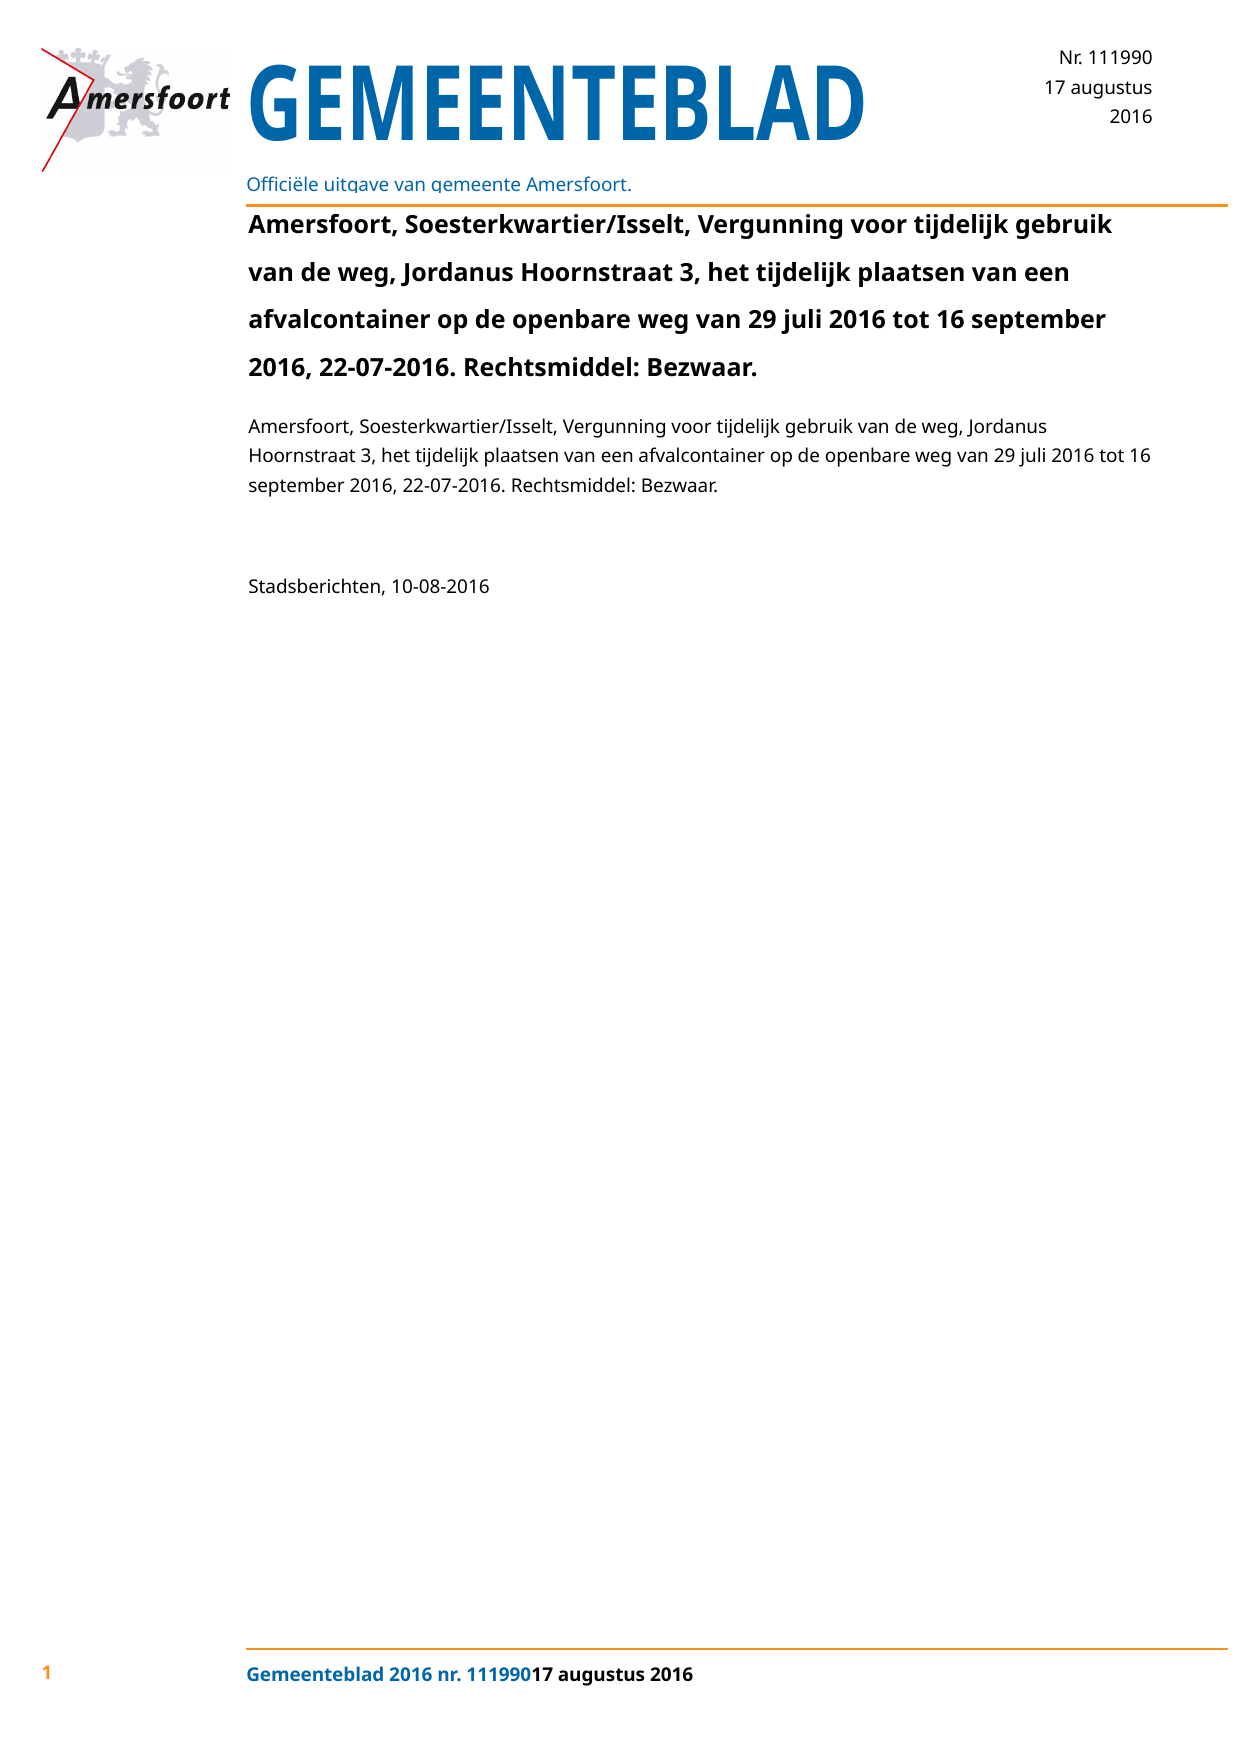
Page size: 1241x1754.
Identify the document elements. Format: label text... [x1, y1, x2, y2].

text Amersfoort, Soesterkwartier/Isselt, Vergunning voor tijdelijk gebruik van de weg, Jordanus Hoornstraat 3, het tijdelijk plaatsen van een afvalcontainer op de openbare weg van 29 juli 2016 tot 16 september 2016, 22-07-2016. Rechtsmiddel: Bezwaar. [248, 207, 1152, 384]
picture [41, 47, 231, 172]
text Stadsberichten, 10-08-2016 [248, 573, 1152, 599]
text Amersfoort, Soesterkwartier/Isselt, Vergunning voor tijdelijk gebruik van de weg, Jordanus Hoornstraat 3, het tijdelijk plaatsen van een afvalcontainer op de openbare weg van 29 juli 2016 tot 16 september 2016, 22-07-2016. Rechtsmiddel: Bezwaar. [248, 413, 1152, 498]
